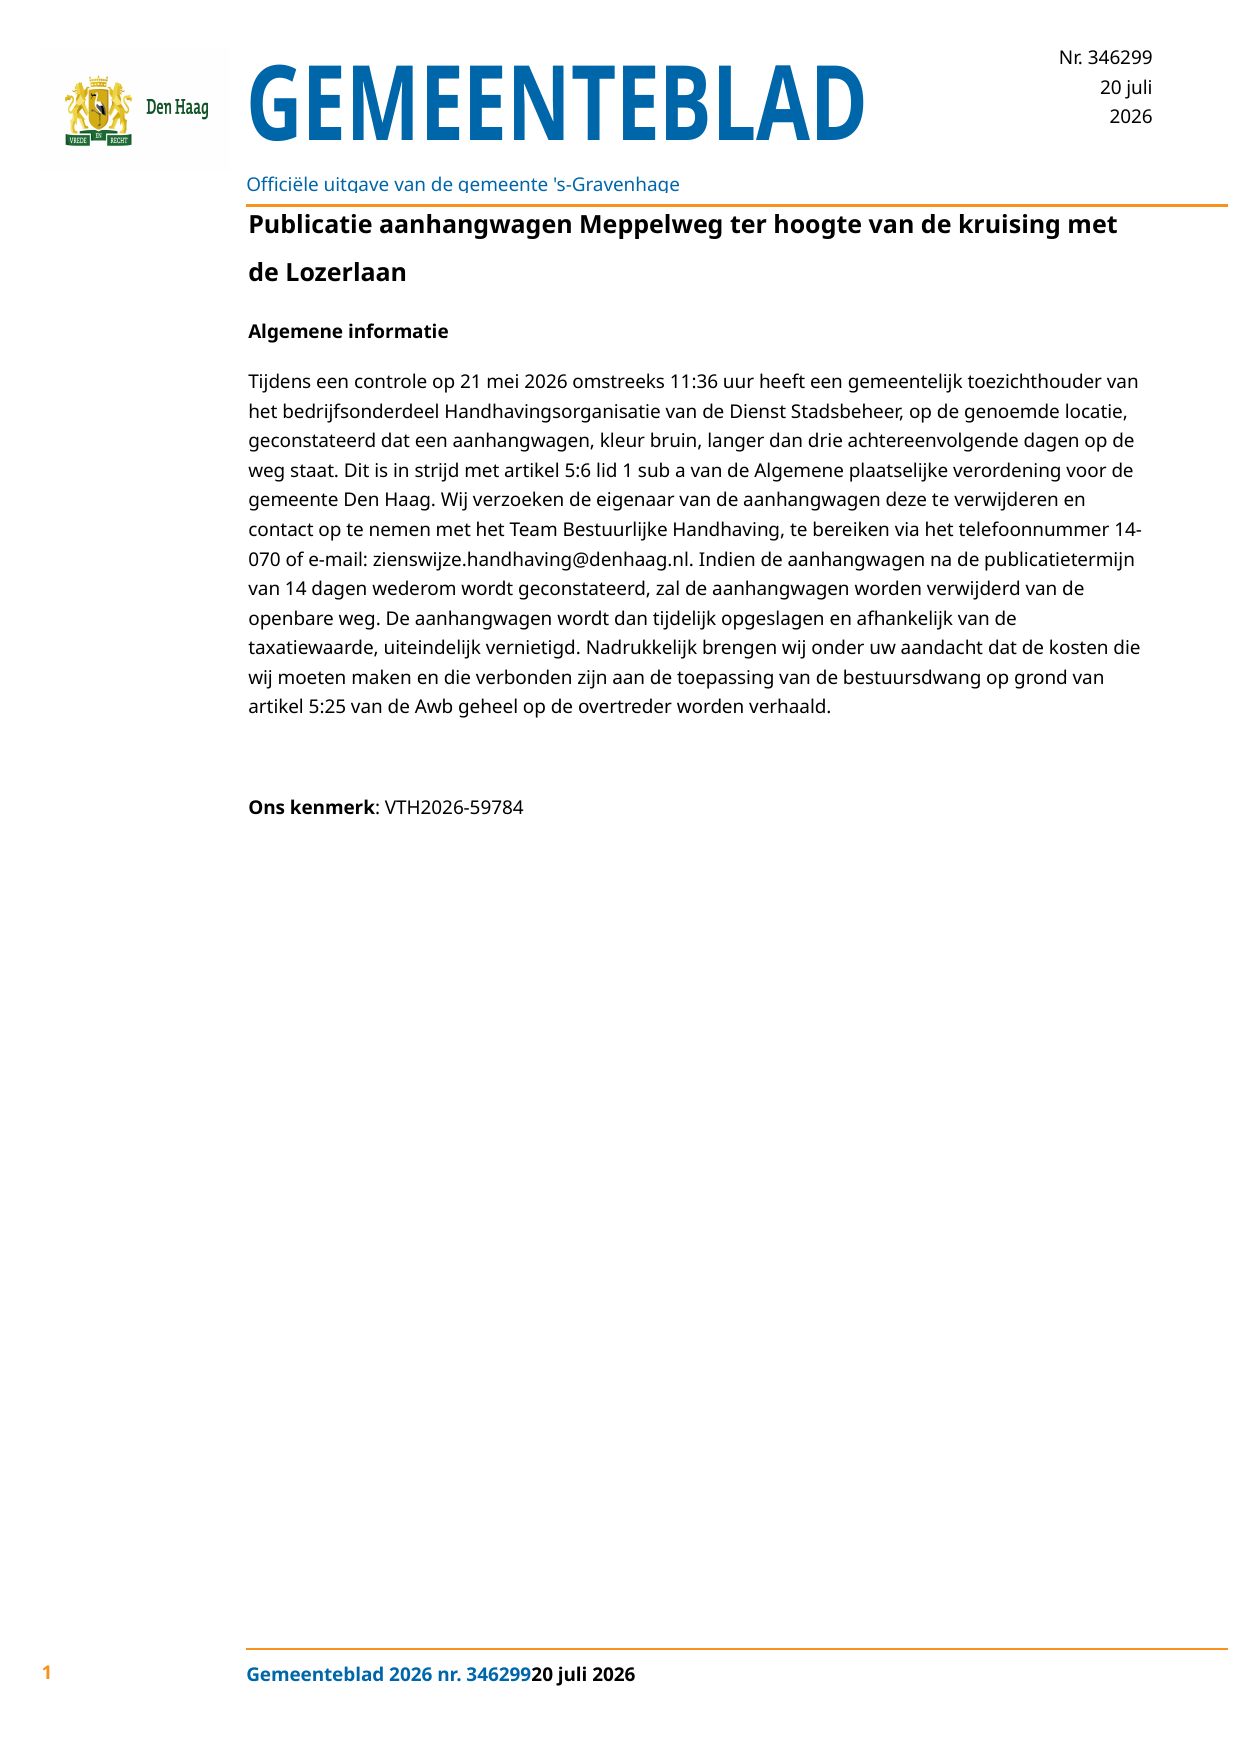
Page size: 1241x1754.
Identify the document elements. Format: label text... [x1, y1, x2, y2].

text Algemene informatie [248, 318, 1152, 344]
text Publicatie aanhangwagen Meppelweg ter hoogte van de kruising met de Lozerlaan [248, 207, 1152, 288]
picture [41, 47, 231, 172]
text Tijdens een controle op 21 mei 2026 omstreeks 11:36 uur heeft een gemeentelijk toezichthouder van het bedrijfsonderdeel Handhavingsorganisatie van de Dienst Stadsbeheer, op de genoemde locatie, geconstateerd dat een aanhangwagen, kleur bruin, langer dan drie achtereenvolgende dagen op de weg staat. Dit is in strijd met artikel 5:6 lid 1 sub a van de Algemene plaatselijke verordening voor de gemeente Den Haag. Wij verzoeken de eigenaar van de aanhangwagen deze te verwijderen en contact op te nemen met het Team Bestuurlijke Handhaving, te bereiken via het telefoonnummer 14-070 of e-mail: zienswijze.handhaving@denhaag.nl. Indien de aanhangwagen na de publicatietermijn van 14 dagen wederom wordt geconstateerd, zal de aanhangwagen worden verwijderd van de openbare weg. De aanhangwagen wordt dan tijdelijk opgeslagen en afhankelijk van de taxatiewaarde, uiteindelijk vernietigd. Nadrukkelijk brengen wij onder uw aandacht dat de kosten die wij moeten maken en die verbonden zijn aan de toepassing van de bestuursdwang op grond van artikel 5:25 van de Awb geheel op de overtreder worden verhaald. [248, 368, 1152, 719]
text Ons kenmerk: VTH2026-59784 [248, 794, 1152, 820]
